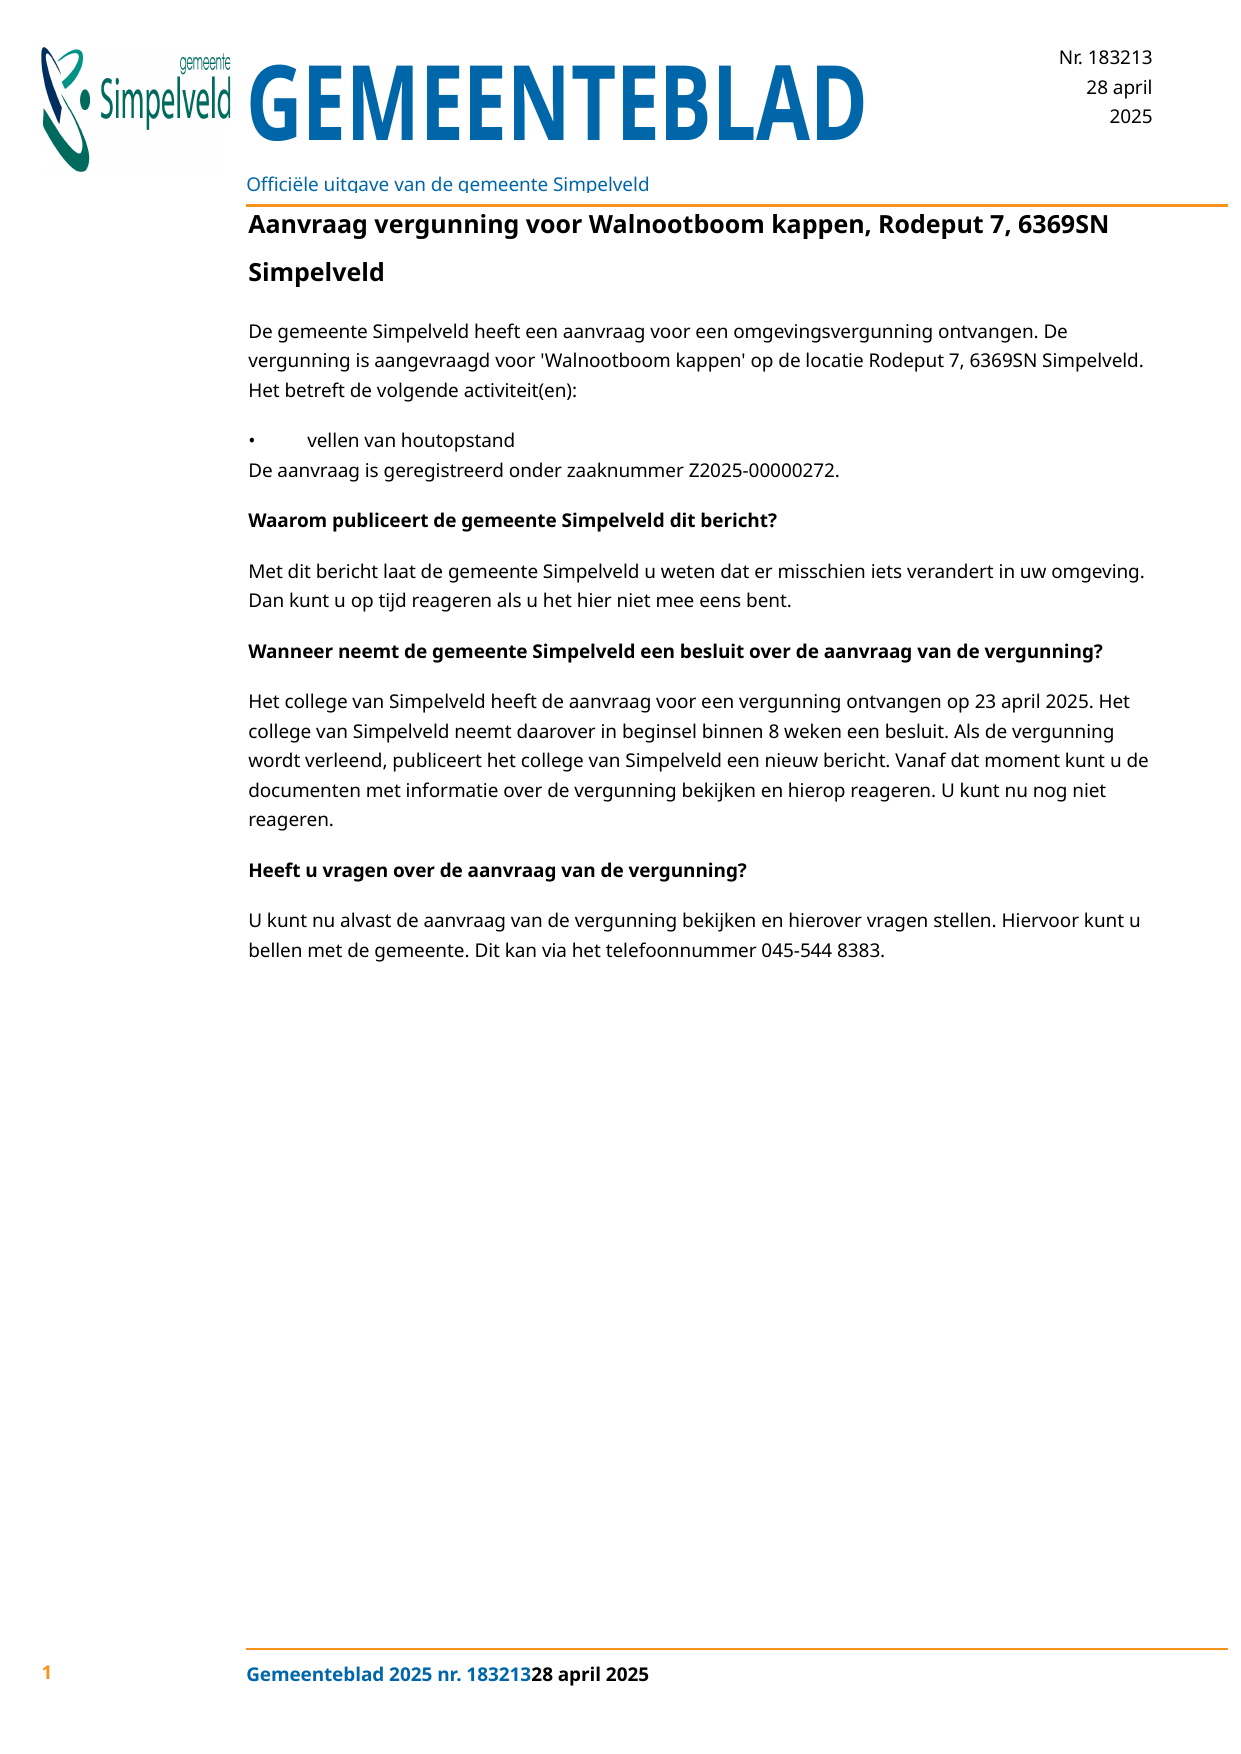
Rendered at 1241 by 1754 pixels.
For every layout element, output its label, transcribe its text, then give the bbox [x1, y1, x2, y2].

text Wanneer neemt de gemeente Simpelveld een besluit over de aanvraag van de vergunning? [248, 638, 1152, 664]
text Met dit bericht laat de gemeente Simpelveld u weten dat er misschien iets verandert in uw omgeving. Dan kunt u op tijd reageren als u het hier niet mee eens bent. [248, 558, 1152, 613]
list vellen van houtopstand [248, 427, 1152, 453]
text De aanvraag is geregistreerd onder zaaknummer Z2025-00000272. [248, 457, 1152, 483]
text Het college van Simpelveld heeft de aanvraag voor een vergunning ontvangen op 23 april 2025. Het college van Simpelveld neemt daarover in beginsel binnen 8 weken een besluit. Als de vergunning wordt verleend, publiceert het college van Simpelveld een nieuw bericht. Vanaf dat moment kunt u de documenten met informatie over de vergunning bekijken en hierop reageren. U kunt nu nog niet reageren. [248, 688, 1152, 832]
picture [41, 47, 231, 172]
text U kunt nu alvast de aanvraag van de vergunning bekijken en hierover vragen stellen. Hiervoor kunt u bellen met de gemeente. Dit kan via het telefoonnummer 045-544 8383. [248, 907, 1152, 963]
text Waarom publiceert de gemeente Simpelveld dit bericht? [248, 507, 1152, 533]
text Heeft u vragen over de aanvraag van de vergunning? [248, 857, 1152, 883]
text De gemeente Simpelveld heeft een aanvraag voor een omgevingsvergunning ontvangen. De vergunning is aangevraagd voor 'Walnootboom kappen' op de locatie Rodeput 7, 6369SN Simpelveld. Het betreft de volgende activiteit(en): [248, 318, 1152, 403]
text Aanvraag vergunning voor Walnootboom kappen, Rodeput 7, 6369SN Simpelveld [248, 207, 1152, 288]
